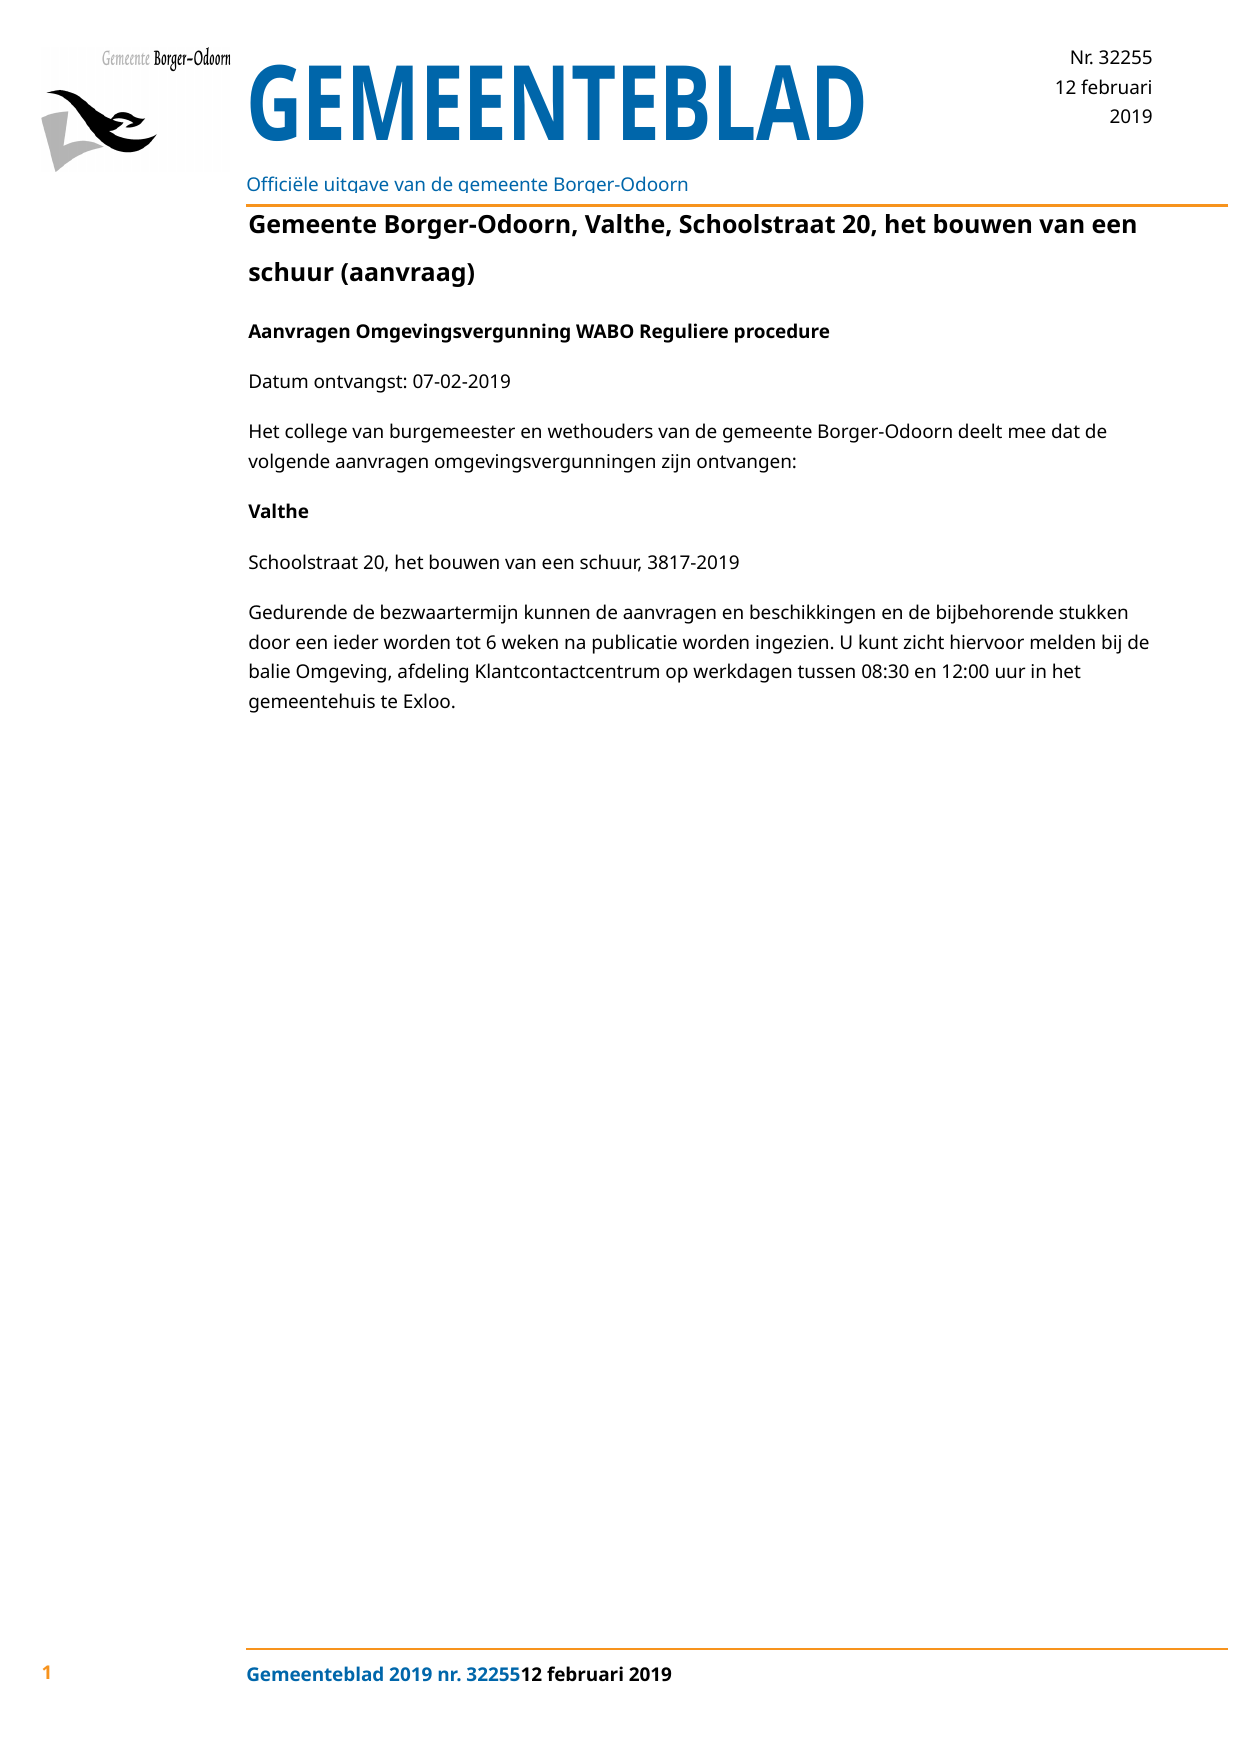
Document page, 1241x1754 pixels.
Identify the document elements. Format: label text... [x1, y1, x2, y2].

text Gedurende de bezwaartermijn kunnen de aanvragen en beschikkingen en de bijbehorende stukken door een ieder worden tot 6 weken na publicatie worden ingezien. U kunt zicht hiervoor melden bij de balie Omgeving, afdeling Klantcontactcentrum op werkdagen tussen 08:30 en 12:00 uur in het gemeentehuis te Exloo. [248, 599, 1152, 714]
text Datum ontvangst: 07-02-2019 [248, 368, 1152, 394]
text Aanvragen Omgevingsvergunning WABO Reguliere procedure [248, 318, 1152, 344]
text Schoolstraat 20, het bouwen van een schuur, 3817-2019 [248, 549, 1152, 575]
text Het college van burgemeester en wethouders van de gemeente Borger-Odoorn deelt mee dat de volgende aanvragen omgevingsvergunningen zijn ontvangen: [248, 419, 1152, 474]
picture [41, 47, 231, 172]
text Gemeente Borger-Odoorn, Valthe, Schoolstraat 20, het bouwen van een schuur (aanvraag) [248, 207, 1152, 288]
text Valthe [248, 499, 1152, 524]
